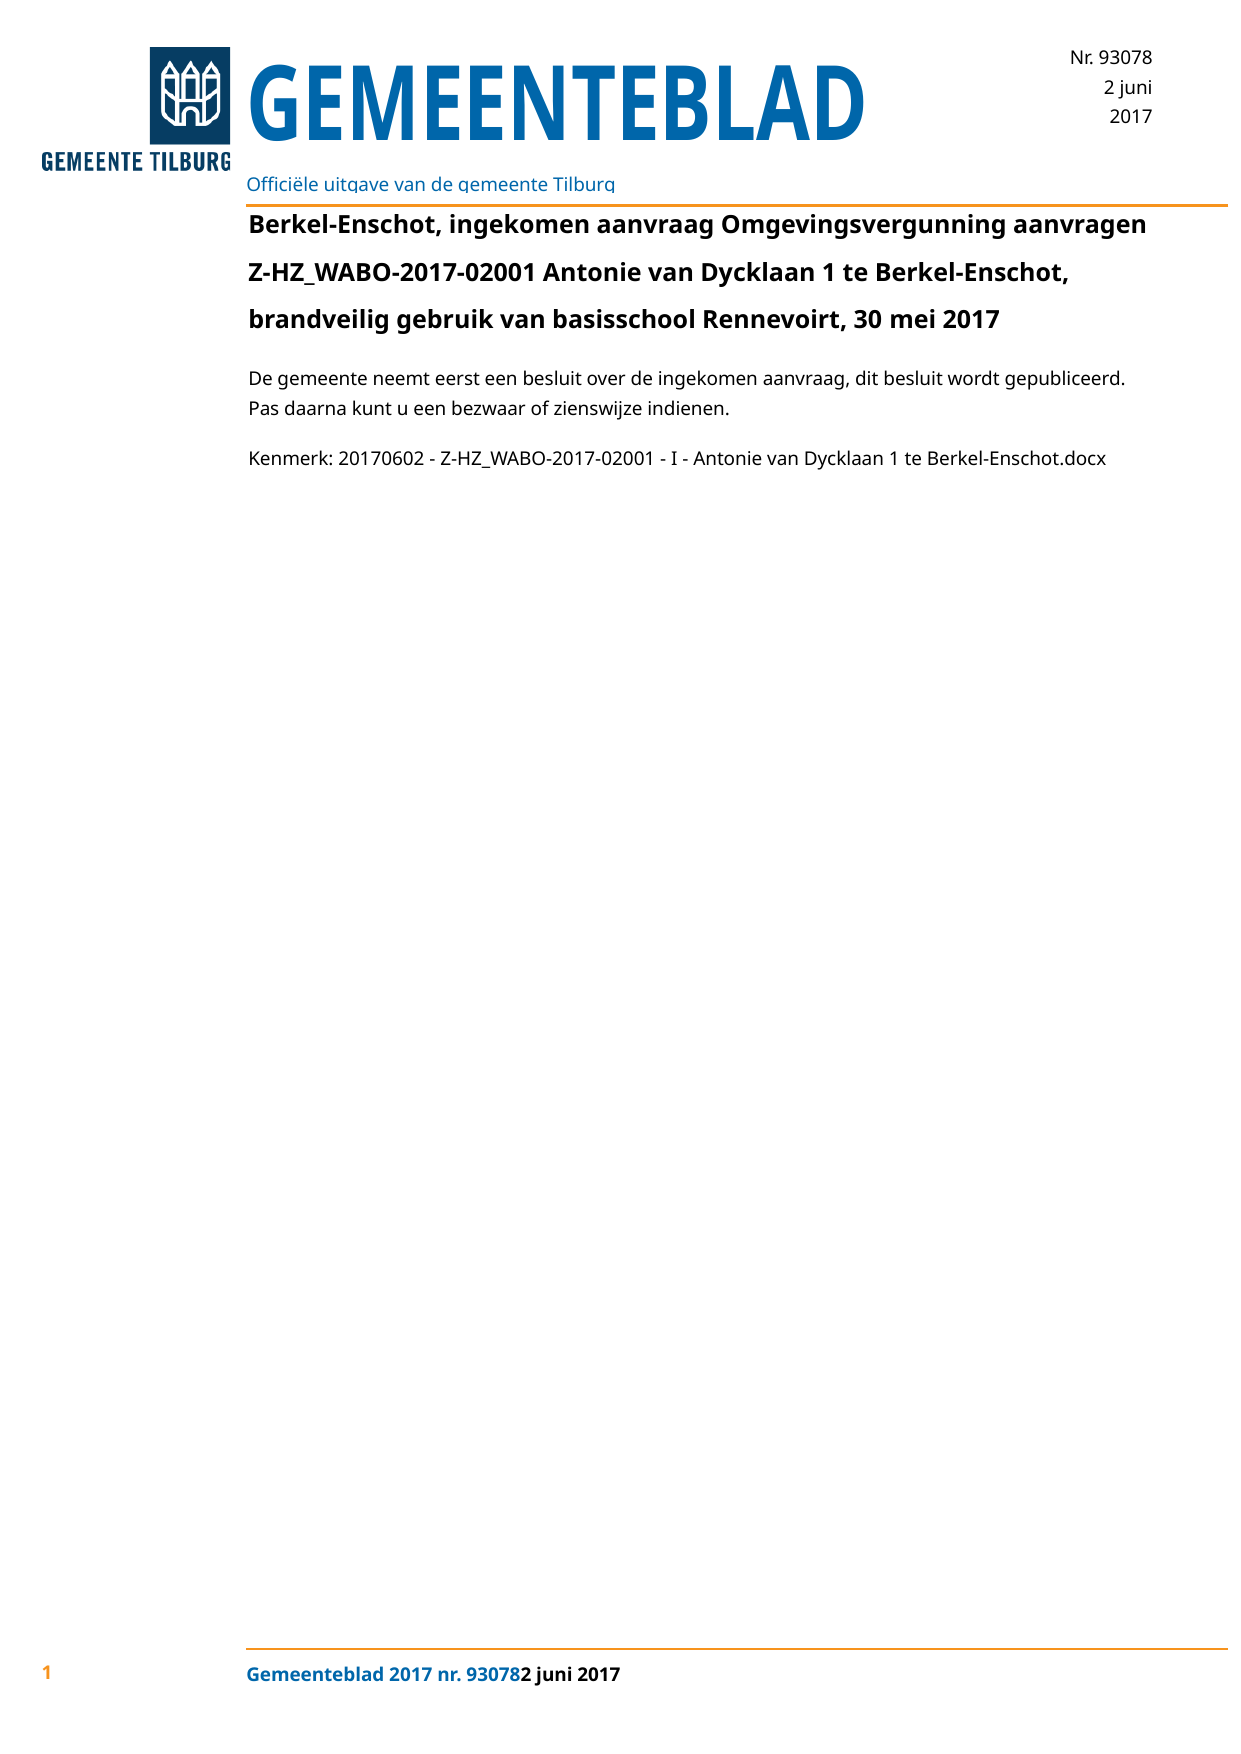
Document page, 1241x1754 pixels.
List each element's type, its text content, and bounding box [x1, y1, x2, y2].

text De gemeente neemt eerst een besluit over de ingekomen aanvraag, dit besluit wordt gepubliceerd. Pas daarna kunt u een bezwaar of zienswijze indienen. [248, 366, 1152, 421]
text Berkel-Enschot, ingekomen aanvraag Omgevingsvergunning aanvragen Z-HZ_WABO-2017-02001 Antonie van Dycklaan 1 te Berkel-Enschot, brandveilig gebruik van basisschool Rennevoirt, 30 mei 2017 [248, 207, 1152, 336]
text Kenmerk: 20170602 - Z-HZ_WABO-2017-02001 - I - Antonie van Dycklaan 1 te Berkel-Enschot.docx [248, 446, 1152, 471]
picture [41, 47, 231, 172]
